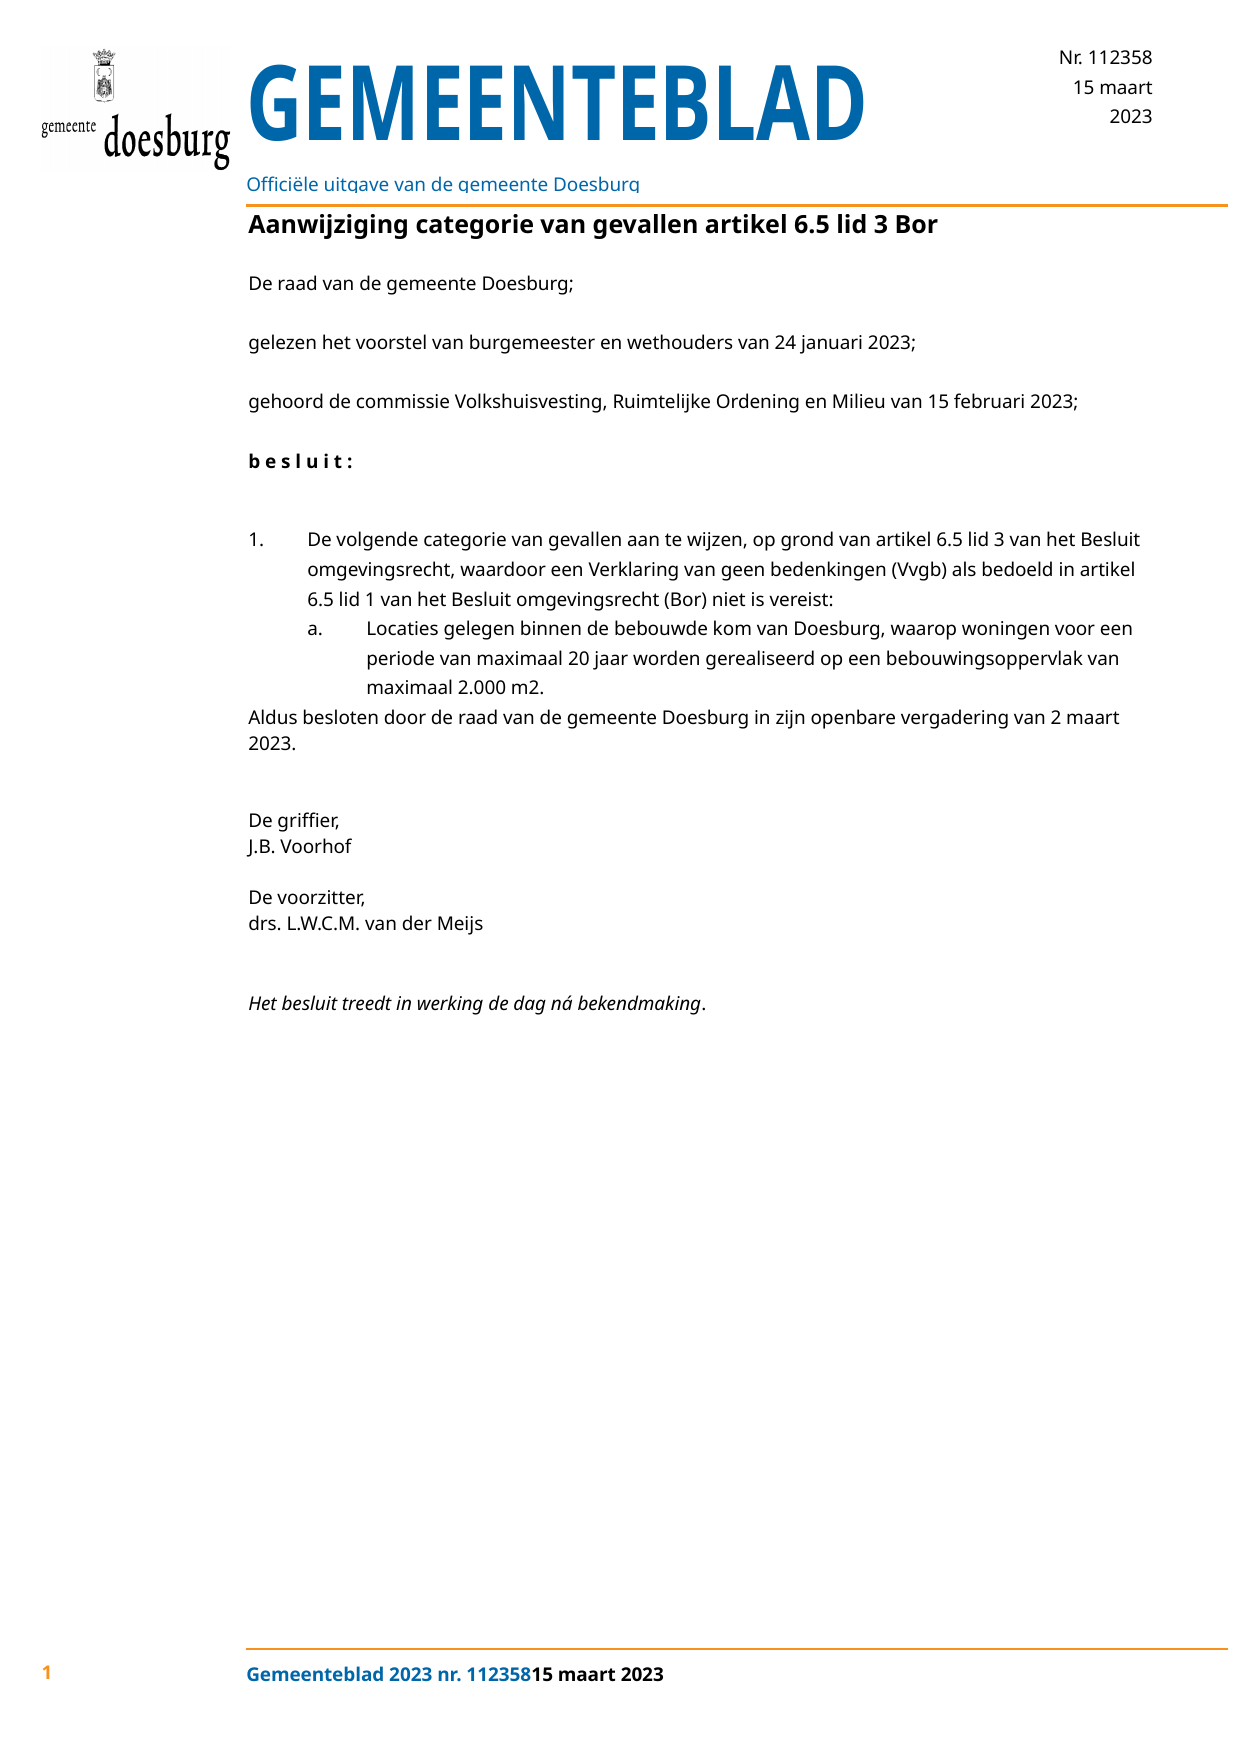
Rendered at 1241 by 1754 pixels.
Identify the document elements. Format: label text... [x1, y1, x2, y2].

list De volgende categorie van gevallen aan te wijzen, op grond van artikel 6.5 lid 3 van het Besluit omgevingsrecht, waardoor een Verklaring van geen bedenkingen (Vvgb) als bedoeld in artikel 6.5 lid 1 van het Besluit omgevingsrecht (Bor) niet is vereist: [248, 527, 1152, 612]
text De griffier, [248, 807, 1152, 833]
list Locaties gelegen binnen de bebouwde kom van Doesburg, waarop woningen voor een periode van maximaal 20 jaar worden gerealiseerd op een bebouwingsoppervlak van maximaal 2.000 m2. [307, 615, 1152, 700]
text J.B. Voorhof [248, 833, 1152, 858]
text gelezen het voorstel van burgemeester en wethouders van 24 januari 2023; [248, 329, 1152, 355]
text b e s l u i t : [248, 448, 1152, 473]
text gehoord de commissie Volkshuisvesting, Ruimtelijke Ordening en Milieu van 15 februari 2023; [248, 389, 1152, 414]
text Het besluit treedt in werking de dag ná bekendmaking. [248, 991, 1152, 1016]
text drs. L.W.C.M. van der Meijs [248, 910, 1152, 936]
text De raad van de gemeente Doesburg; [248, 270, 1152, 296]
picture [41, 47, 231, 172]
text Aldus besloten door de raad van de gemeente Doesburg in zijn openbare vergadering van 2 maart 2023. [248, 704, 1152, 756]
text De voorzitter, [248, 884, 1152, 910]
text Aanwijziging categorie van gevallen artikel 6.5 lid 3 Bor [248, 207, 1152, 241]
